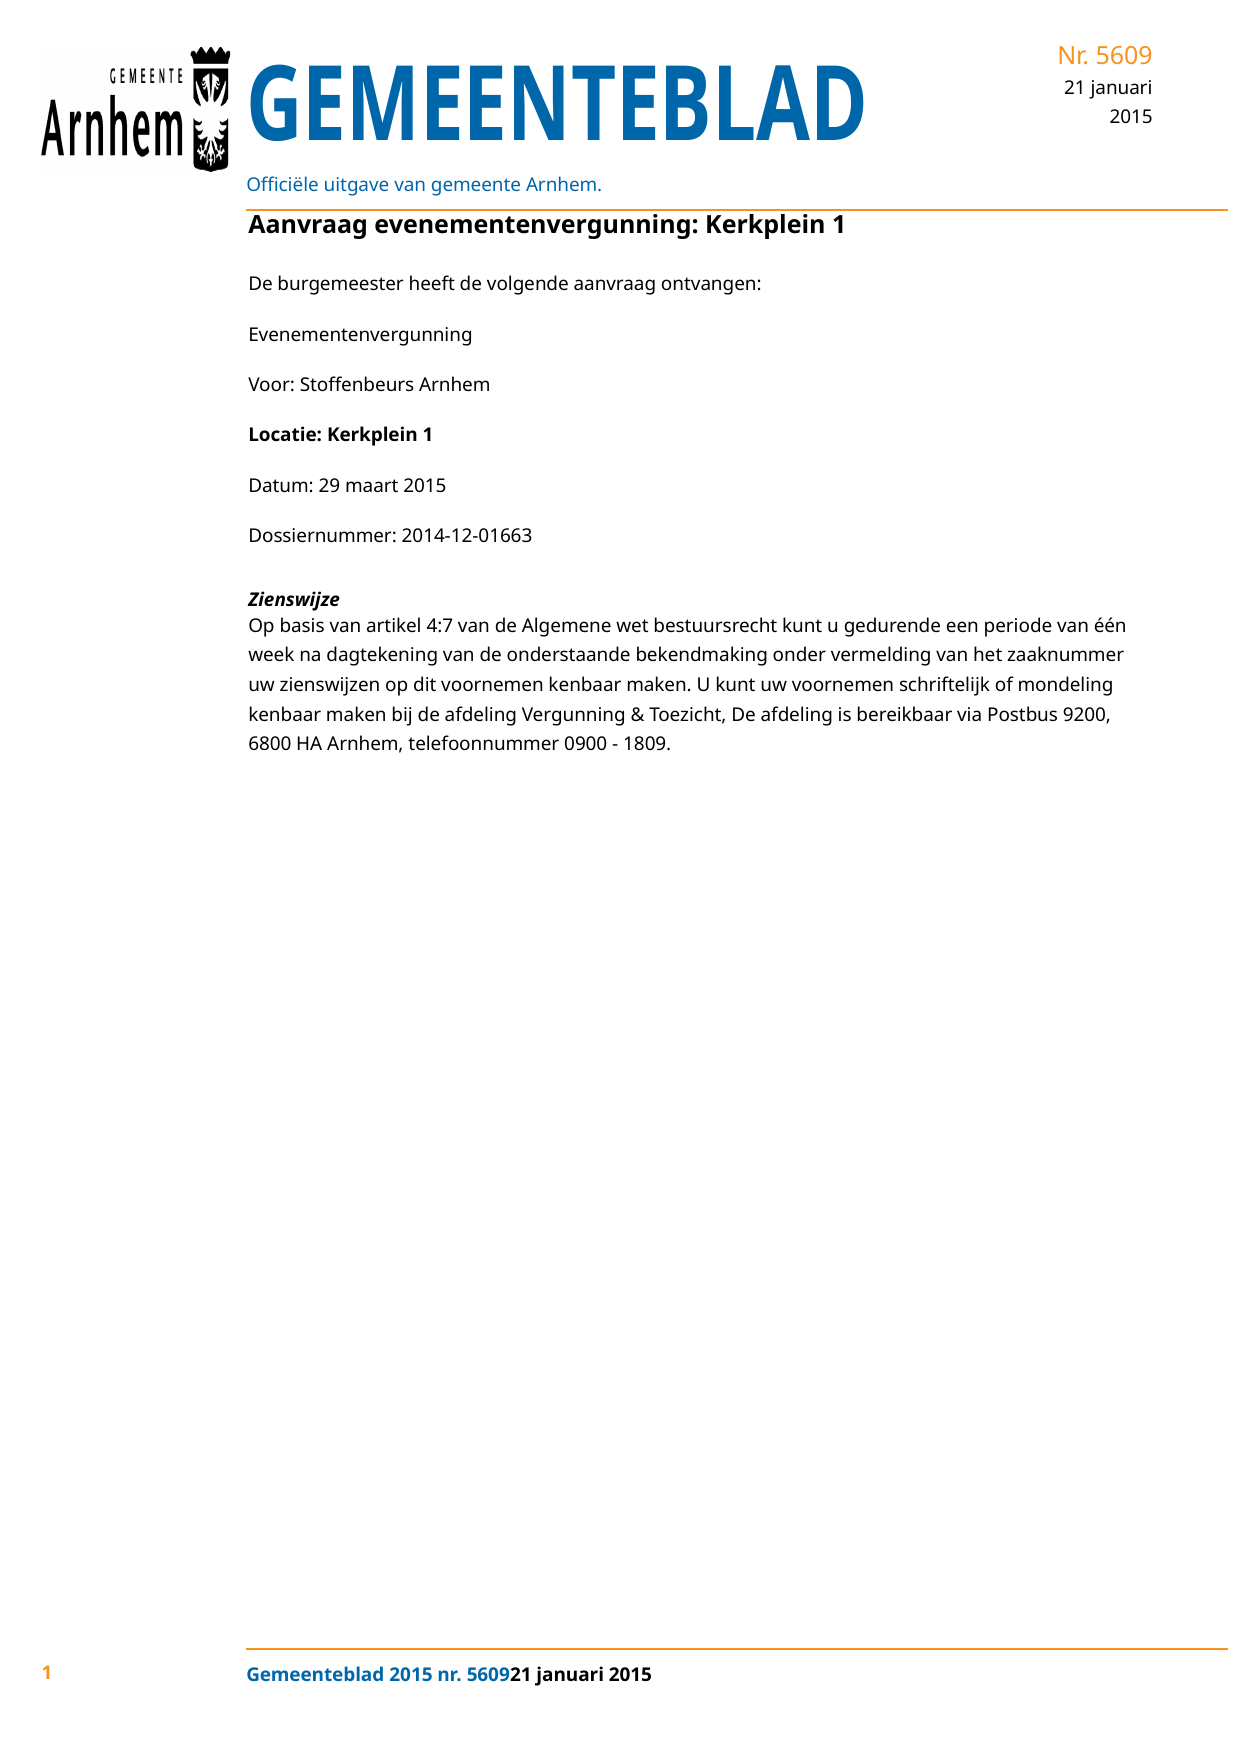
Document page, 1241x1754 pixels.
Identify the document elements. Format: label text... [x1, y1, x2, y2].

text Dossiernummer: 2014-12-01663 [248, 522, 1152, 548]
text Aanvraag evenementenvergunning: Kerkplein 1 [248, 211, 1152, 241]
text Op basis van artikel 4:7 van de Algemene wet bestuursrecht kunt u gedurende een periode van één week na dagtekening van de onderstaande bekendmaking onder vermelding van het zaaknummer uw zienswijzen op dit voornemen kenbaar maken. U kunt uw voornemen schriftelijk of mondeling kenbaar maken bij de afdeling Vergunning & Toezicht, De afdeling is bereikbaar via Postbus 9200, 6800 HA Arnhem, telefoonnummer 0900 - 1809. [248, 612, 1152, 756]
text Locatie: Kerkplein 1 [248, 422, 1152, 447]
text Datum: 29 maart 2015 [248, 472, 1152, 498]
picture [41, 47, 231, 172]
text Voor: Stoffenbeurs Arnhem [248, 371, 1152, 397]
text De burgemeester heeft de volgende aanvraag ontvangen: [248, 270, 1152, 296]
text Zienswijze [248, 586, 1152, 612]
text Evenementenvergunning [248, 321, 1152, 346]
